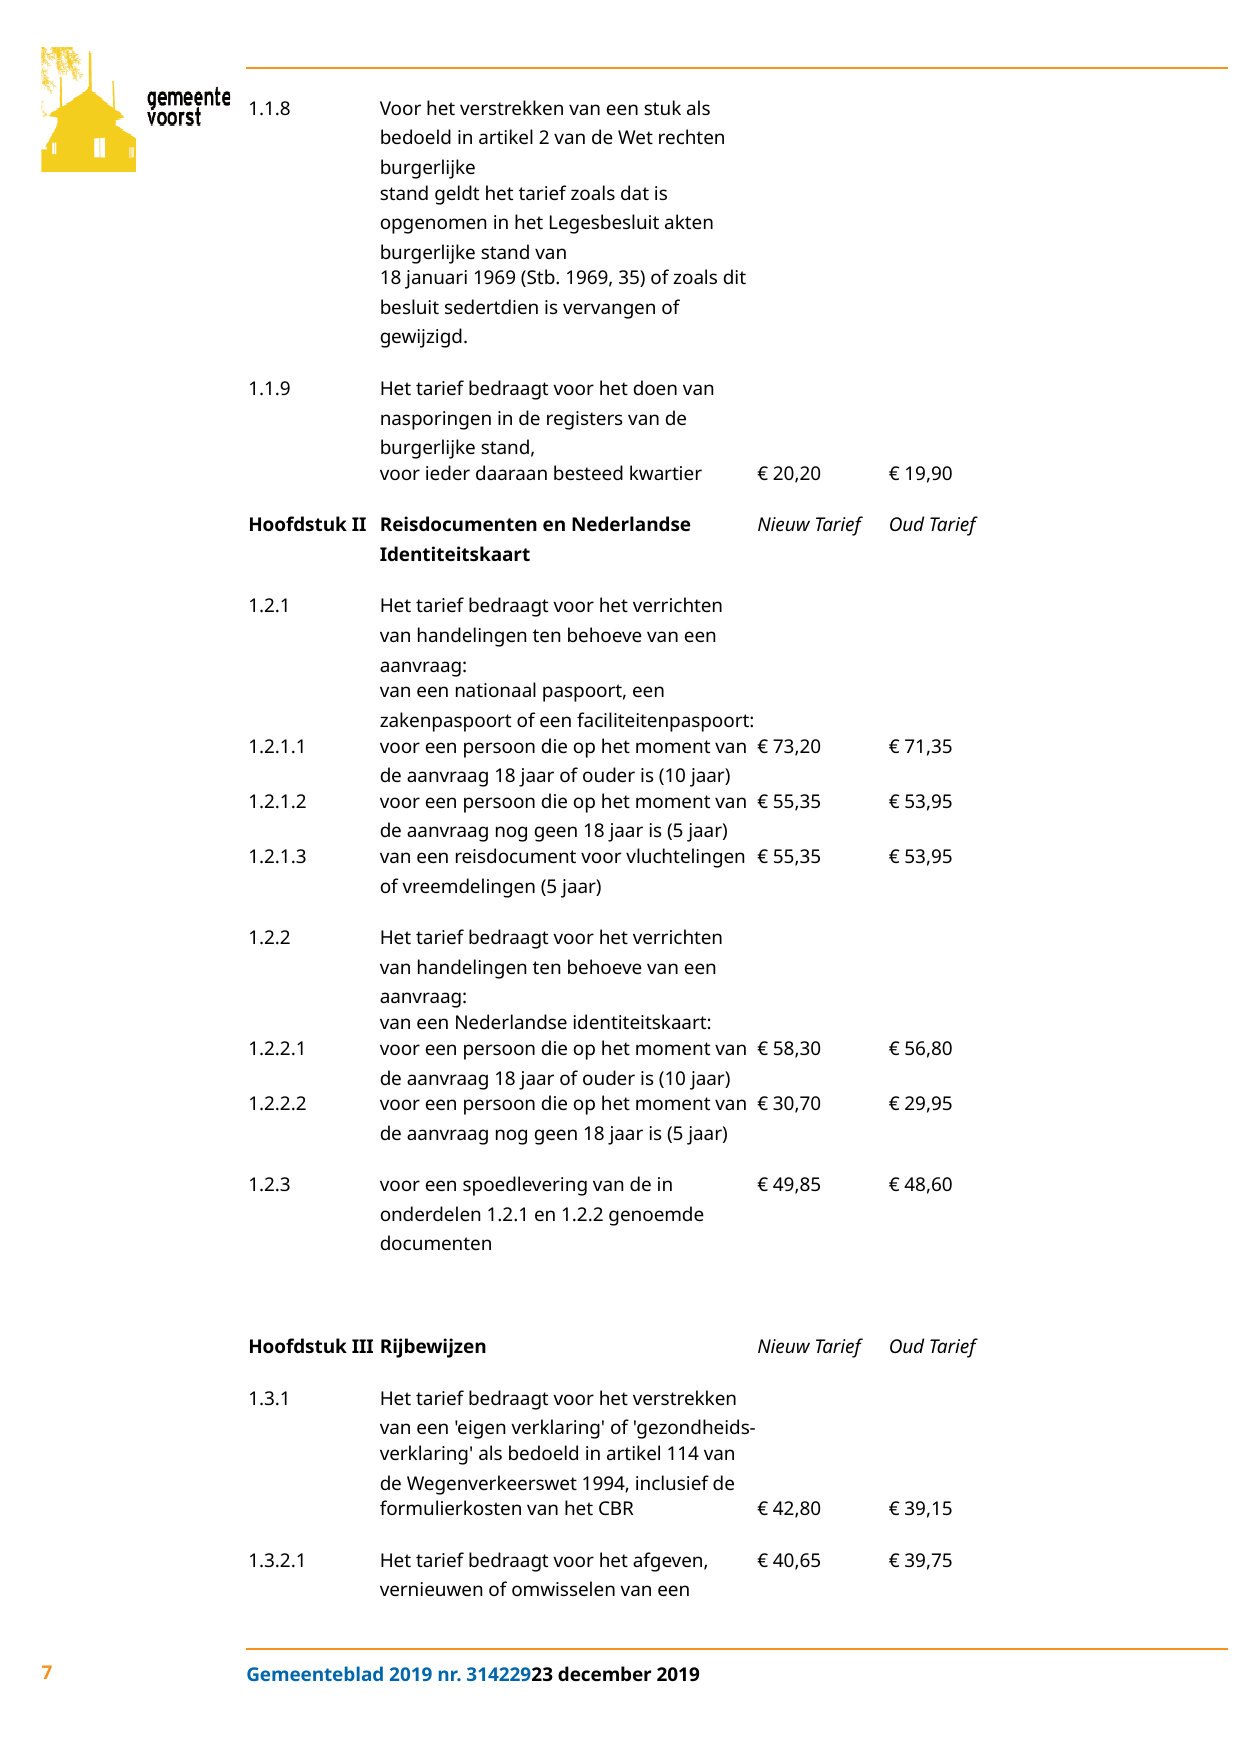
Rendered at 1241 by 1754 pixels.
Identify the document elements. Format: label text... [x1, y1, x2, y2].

table_cell € 73,20 [757, 733, 888, 788]
table_cell [889, 1359, 1020, 1385]
table_cell [248, 1521, 379, 1547]
table_cell [248, 1146, 379, 1171]
table_cell [889, 1385, 1020, 1440]
picture [41, 47, 231, 172]
table_cell [889, 486, 1020, 512]
table_cell van een nationaal paspoort, een zakenpaspoort of een faciliteitenpaspoort: [380, 678, 757, 733]
table_cell stand geldt het tarief zoals dat is opgenomen in het Legesbesluit akten burgerlijke stand van [380, 180, 757, 264]
table_cell [757, 925, 888, 1009]
table_cell [889, 375, 1020, 460]
table_cell [380, 1282, 757, 1308]
table_cell € 58,30 [757, 1035, 888, 1090]
table_cell € 48,60 [889, 1171, 1020, 1256]
table_cell 1.2.1 [248, 593, 379, 677]
table_cell Het tarief bedraagt voor het afgeven, vernieuwen of omwisselen van een [380, 1547, 757, 1602]
table_cell van een Nederlandse identiteitskaart: [380, 1009, 757, 1035]
table_cell [380, 567, 757, 593]
table_cell Hoofdstuk III [248, 1334, 379, 1359]
table_cell Het tarief bedraagt voor het verrichten van handelingen ten behoeve van een aanvraag: [380, 925, 757, 1009]
table_cell [380, 350, 757, 375]
table_cell 1.2.1.2 [248, 788, 379, 843]
table_cell [248, 1009, 379, 1035]
table_cell van een reisdocument voor vluchtelingen of vreemdelingen (5 jaar) [380, 844, 757, 899]
table_cell 1.1.9 [248, 375, 379, 460]
table_cell [757, 1146, 888, 1171]
table_cell voor een persoon die op het moment van de aanvraag 18 jaar of ouder is (10 jaar) [380, 1035, 757, 1090]
table_cell [248, 350, 379, 375]
table_cell € 71,35 [889, 733, 1020, 788]
table_cell [889, 1146, 1020, 1171]
table_cell € 55,35 [757, 844, 888, 899]
table_cell [757, 1009, 888, 1035]
table_cell € 19,90 [889, 460, 1020, 486]
table_cell € 30,70 [757, 1090, 888, 1146]
table_cell [757, 95, 888, 180]
table_cell [248, 1496, 379, 1521]
table_cell [248, 265, 379, 349]
table_cell Rijbewijzen [380, 1334, 757, 1359]
table_cell [757, 1440, 888, 1496]
table_cell [889, 350, 1020, 375]
table_cell Reisdocumenten en Nederlandse Identiteitskaart [380, 512, 757, 567]
table_cell 1.3.2.1 [248, 1547, 379, 1602]
table_cell [757, 1385, 888, 1440]
table_cell [757, 1359, 888, 1385]
table_cell [248, 1308, 379, 1333]
table_cell [757, 375, 888, 460]
table_cell [757, 180, 888, 264]
table_cell voor een persoon die op het moment van de aanvraag nog geen 18 jaar is (5 jaar) [380, 1090, 757, 1146]
table_cell [248, 678, 379, 733]
table_cell € 53,95 [889, 788, 1020, 843]
table_cell 1.2.2 [248, 925, 379, 1009]
table_cell [248, 1256, 379, 1282]
table_cell € 40,65 [757, 1547, 888, 1602]
table_cell [757, 1308, 888, 1333]
table_cell formulierkosten van het CBR [380, 1496, 757, 1521]
table_cell [248, 1440, 379, 1496]
table_cell [889, 678, 1020, 733]
table_cell [380, 1256, 757, 1282]
table_cell [889, 180, 1020, 264]
table_cell € 49,85 [757, 1171, 888, 1256]
table_cell [248, 180, 379, 264]
table_cell [889, 899, 1020, 924]
table_cell [889, 265, 1020, 349]
table_cell [889, 593, 1020, 677]
table_cell [380, 486, 757, 512]
table_cell € 39,75 [889, 1547, 1020, 1602]
table_cell [757, 678, 888, 733]
table_cell [380, 1146, 757, 1171]
table_cell Voor het verstrekken van een stuk als bedoeld in artikel 2 van de Wet rechten burgerlijke [380, 95, 757, 180]
table_cell [889, 567, 1020, 593]
table_cell [889, 1308, 1020, 1333]
table_cell [248, 1282, 379, 1308]
table_cell [757, 1256, 888, 1282]
table_cell voor ieder daaraan besteed kwartier [380, 460, 757, 486]
table_cell [889, 1009, 1020, 1035]
table_cell [757, 350, 888, 375]
table_cell 18 januari 1969 (Stb. 1969, 35) of zoals dit besluit sedertdien is vervangen of gewijzigd. [380, 265, 757, 349]
table_cell 1.2.2.1 [248, 1035, 379, 1090]
table_cell € 56,80 [889, 1035, 1020, 1090]
table_cell € 42,80 [757, 1496, 888, 1521]
table_cell Hoofdstuk II [248, 512, 379, 567]
table_cell Nieuw Tarief [757, 512, 888, 567]
table_cell [757, 486, 888, 512]
table_cell [380, 1308, 757, 1333]
table_cell [757, 899, 888, 924]
table_cell 1.3.1 [248, 1385, 379, 1440]
table_cell € 20,20 [757, 460, 888, 486]
table_cell voor een persoon die op het moment van de aanvraag 18 jaar of ouder is (10 jaar) [380, 733, 757, 788]
table_cell [889, 95, 1020, 180]
table_cell Nieuw Tarief [757, 1334, 888, 1359]
table_cell Het tarief bedraagt voor het verrichten van handelingen ten behoeve van een aanvraag: [380, 593, 757, 677]
table_cell € 55,35 [757, 788, 888, 843]
table_cell [757, 1282, 888, 1308]
table_cell [248, 567, 379, 593]
table_cell [889, 1521, 1020, 1547]
table_cell 1.2.3 [248, 1171, 379, 1256]
table_cell [248, 1359, 379, 1385]
table_cell Het tarief bedraagt voor het verstrekken van een 'eigen verklaring' of 'gezondheids- [380, 1385, 757, 1440]
table_cell Oud Tarief [889, 1334, 1020, 1359]
table_cell [380, 899, 757, 924]
table_cell 1.2.1.1 [248, 733, 379, 788]
table_cell voor een persoon die op het moment van de aanvraag nog geen 18 jaar is (5 jaar) [380, 788, 757, 843]
table_cell 1.2.1.3 [248, 844, 379, 899]
table_cell [248, 460, 379, 486]
table_cell voor een spoedlevering van de in onderdelen 1.2.1 en 1.2.2 genoemde documenten [380, 1171, 757, 1256]
table_cell Het tarief bedraagt voor het doen van nasporingen in de registers van de burgerlijke stand, [380, 375, 757, 460]
table_cell [889, 925, 1020, 1009]
table_cell [757, 265, 888, 349]
table_cell [248, 486, 379, 512]
table_cell [380, 1359, 757, 1385]
table_cell [889, 1440, 1020, 1496]
table_cell [757, 593, 888, 677]
table_cell 1.2.2.2 [248, 1090, 379, 1146]
table_cell [757, 567, 888, 593]
table_cell € 53,95 [889, 844, 1020, 899]
table_cell [248, 899, 379, 924]
table_cell verklaring' als bedoeld in artikel 114 van de Wegenverkeerswet 1994, inclusief de [380, 1440, 757, 1496]
table_cell [889, 1282, 1020, 1308]
table_cell [757, 1521, 888, 1547]
table_cell Oud Tarief [889, 512, 1020, 567]
table_cell € 29,95 [889, 1090, 1020, 1146]
table_cell € 39,15 [889, 1496, 1020, 1521]
table_cell [380, 1521, 757, 1547]
table_cell [889, 1256, 1020, 1282]
table_cell 1.1.8 [248, 95, 379, 180]
